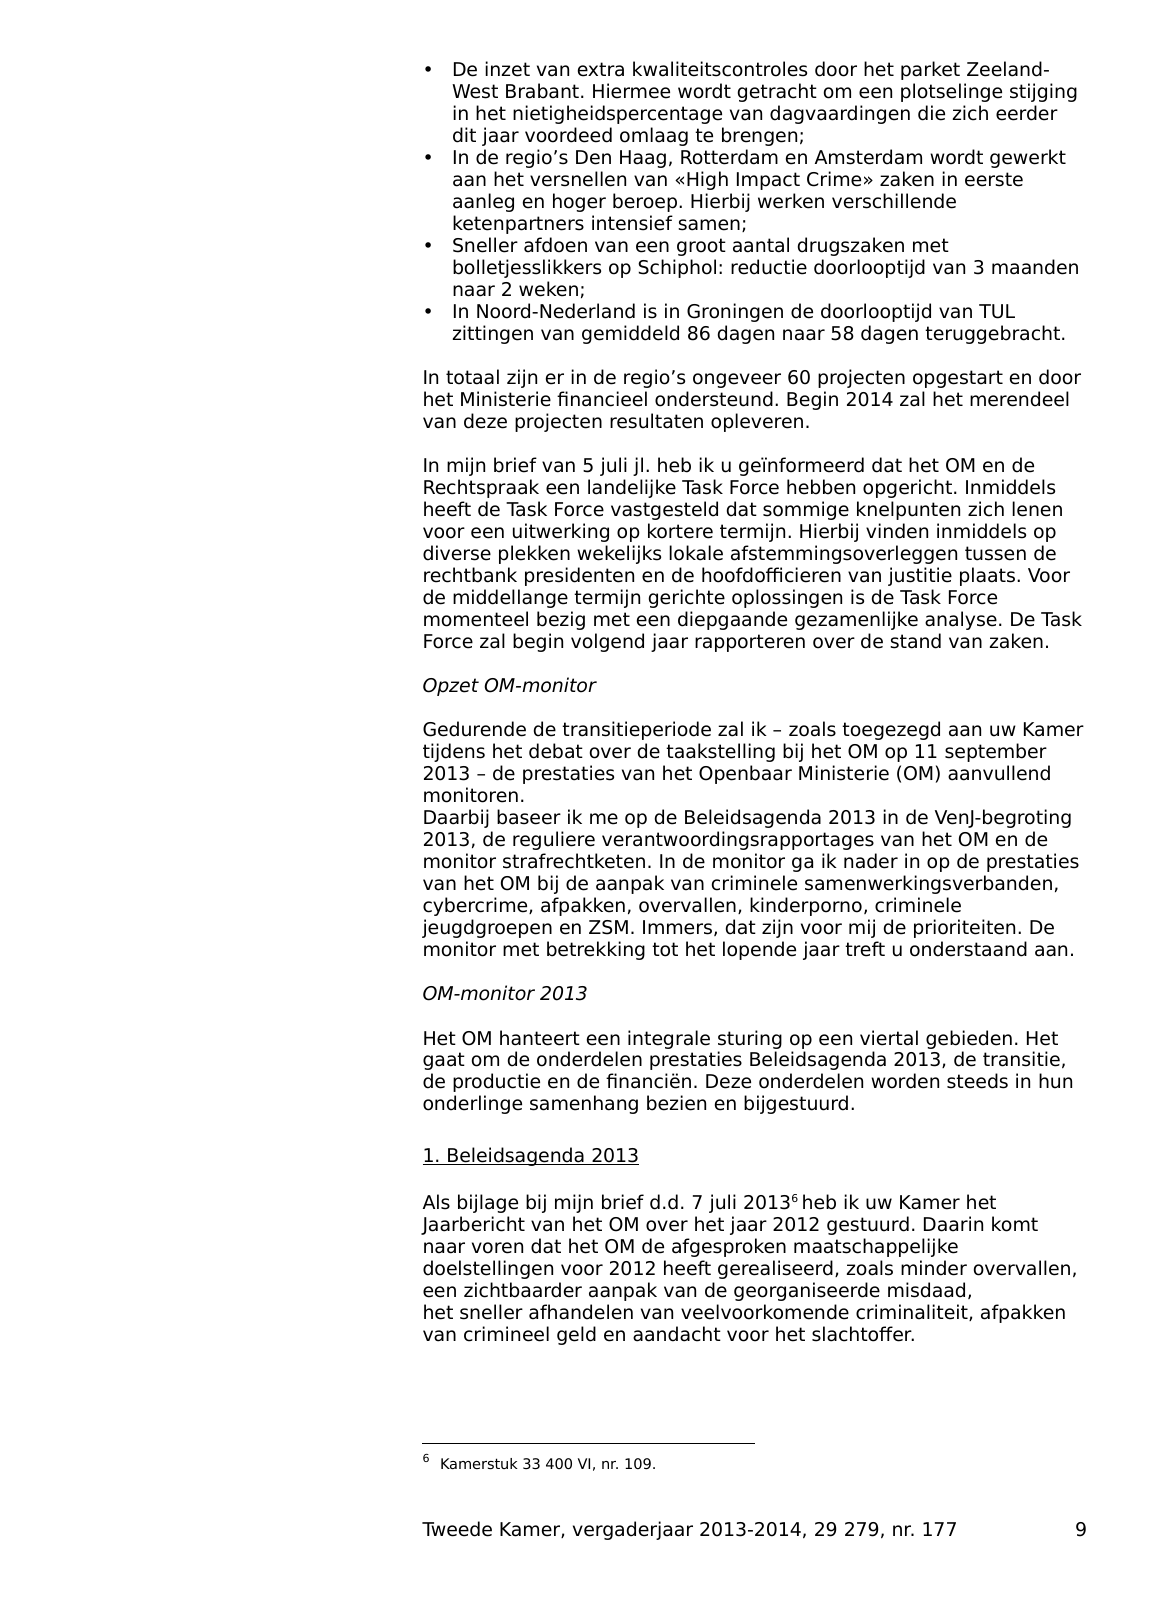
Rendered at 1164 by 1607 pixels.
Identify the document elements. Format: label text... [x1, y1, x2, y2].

text • Sneller afdoen van een groot aantal drugszaken met bolletjesslikkers op Schiphol: reductie doorlooptijd van 3 maanden naar 2 weken; [422, 235, 1087, 301]
text In totaal zijn er in de regio’s ongeveer 60 projecten opgestart en door het Ministerie financieel ondersteund. Begin 2014 zal het merendeel van deze projecten resultaten opleveren. [422, 367, 1087, 433]
text • In de regio’s Den Haag, Rotterdam en Amsterdam wordt gewerkt aan het versnellen van «High Impact Crime» zaken in eerste aanleg en hoger beroep. Hierbij werken verschillende ketenpartners intensief samen; [422, 147, 1087, 235]
text Als bijlage bij mijn brief d.d. 7 juli 2013heb ik uw Kamer het Jaarbericht van het OM over het jaar 2012 gestuurd. Daarin komt naar voren dat het OM de afgesproken maatschappelijke doelstellingen voor 2012 heeft gerealiseerd, zoals minder overvallen, een zichtbaarder aanpak van de georganiseerde misdaad, [422, 1192, 1087, 1302]
text Gedurende de transitieperiode zal ik – zoals toegezegd aan uw Kamer tijdens het debat over de taakstelling bij het OM op 11 september 2013 – de prestaties van het Openbaar Ministerie (OM) aanvullend monitoren. [422, 719, 1087, 807]
text Daarbij baseer ik me op de Beleidsagenda 2013 in de VenJ-begroting 2013, de reguliere verantwoordingsrapportages van het OM en de monitor strafrechtketen. In de monitor ga ik nader in op de prestaties van het OM bij de aanpak van criminele samenwerkingsverbanden, cybercrime, afpakken, overvallen, kinderporno, criminele jeugdgroepen en ZSM. Immers, dat zijn voor mij de prioriteiten. De monitor met betrekking tot het lopende jaar treft u onderstaand aan. [422, 807, 1087, 961]
subtitle Opzet OM-monitor [422, 675, 1087, 697]
subtitle OM-monitor 2013 [422, 983, 1087, 1005]
subtitle 1. Beleidsagenda 2013 [422, 1145, 1087, 1167]
text het sneller afhandelen van veelvoorkomende criminaliteit, afpakken van crimineel geld en aandacht voor het slachtoffer. [422, 1302, 1087, 1346]
text Het OM hanteert een integrale sturing op een viertal gebieden. Het gaat om de onderdelen prestaties Beleidsagenda 2013, de transitie, de productie en de financiën. Deze onderdelen worden steeds in hun onderlinge samenhang bezien en bijgestuurd. [422, 1027, 1087, 1115]
text • In Noord-Nederland is in Groningen de doorlooptijd van TUL zittingen van gemiddeld 86 dagen naar 58 dagen teruggebracht. [422, 301, 1087, 345]
text Kamerstuk 33 400 VI, nr. 109. [422, 1452, 1087, 1474]
text • De inzet van extra kwaliteitscontroles door het parket Zeeland-West Brabant. Hiermee wordt getracht om een plotselinge stijging in het nietigheidspercentage van dagvaardingen die zich eerder dit jaar voordeed omlaag te brengen; [422, 59, 1087, 147]
text In mijn brief van 5 juli jl. heb ik u geïnformeerd dat het OM en de Rechtspraak een landelijke Task Force hebben opgericht. Inmiddels heeft de Task Force vastgesteld dat sommige knelpunten zich lenen voor een uitwerking op kortere termijn. Hierbij vinden inmiddels op diverse plekken wekelijks lokale afstemmingsoverleggen tussen de rechtbank presidenten en de hoofdofficieren van justitie plaats. Voor de middellange termijn gerichte oplossingen is de Task Force momenteel bezig met een diepgaande gezamenlijke analyse. De Task Force zal begin volgend jaar rapporteren over de stand van zaken. [422, 455, 1087, 653]
